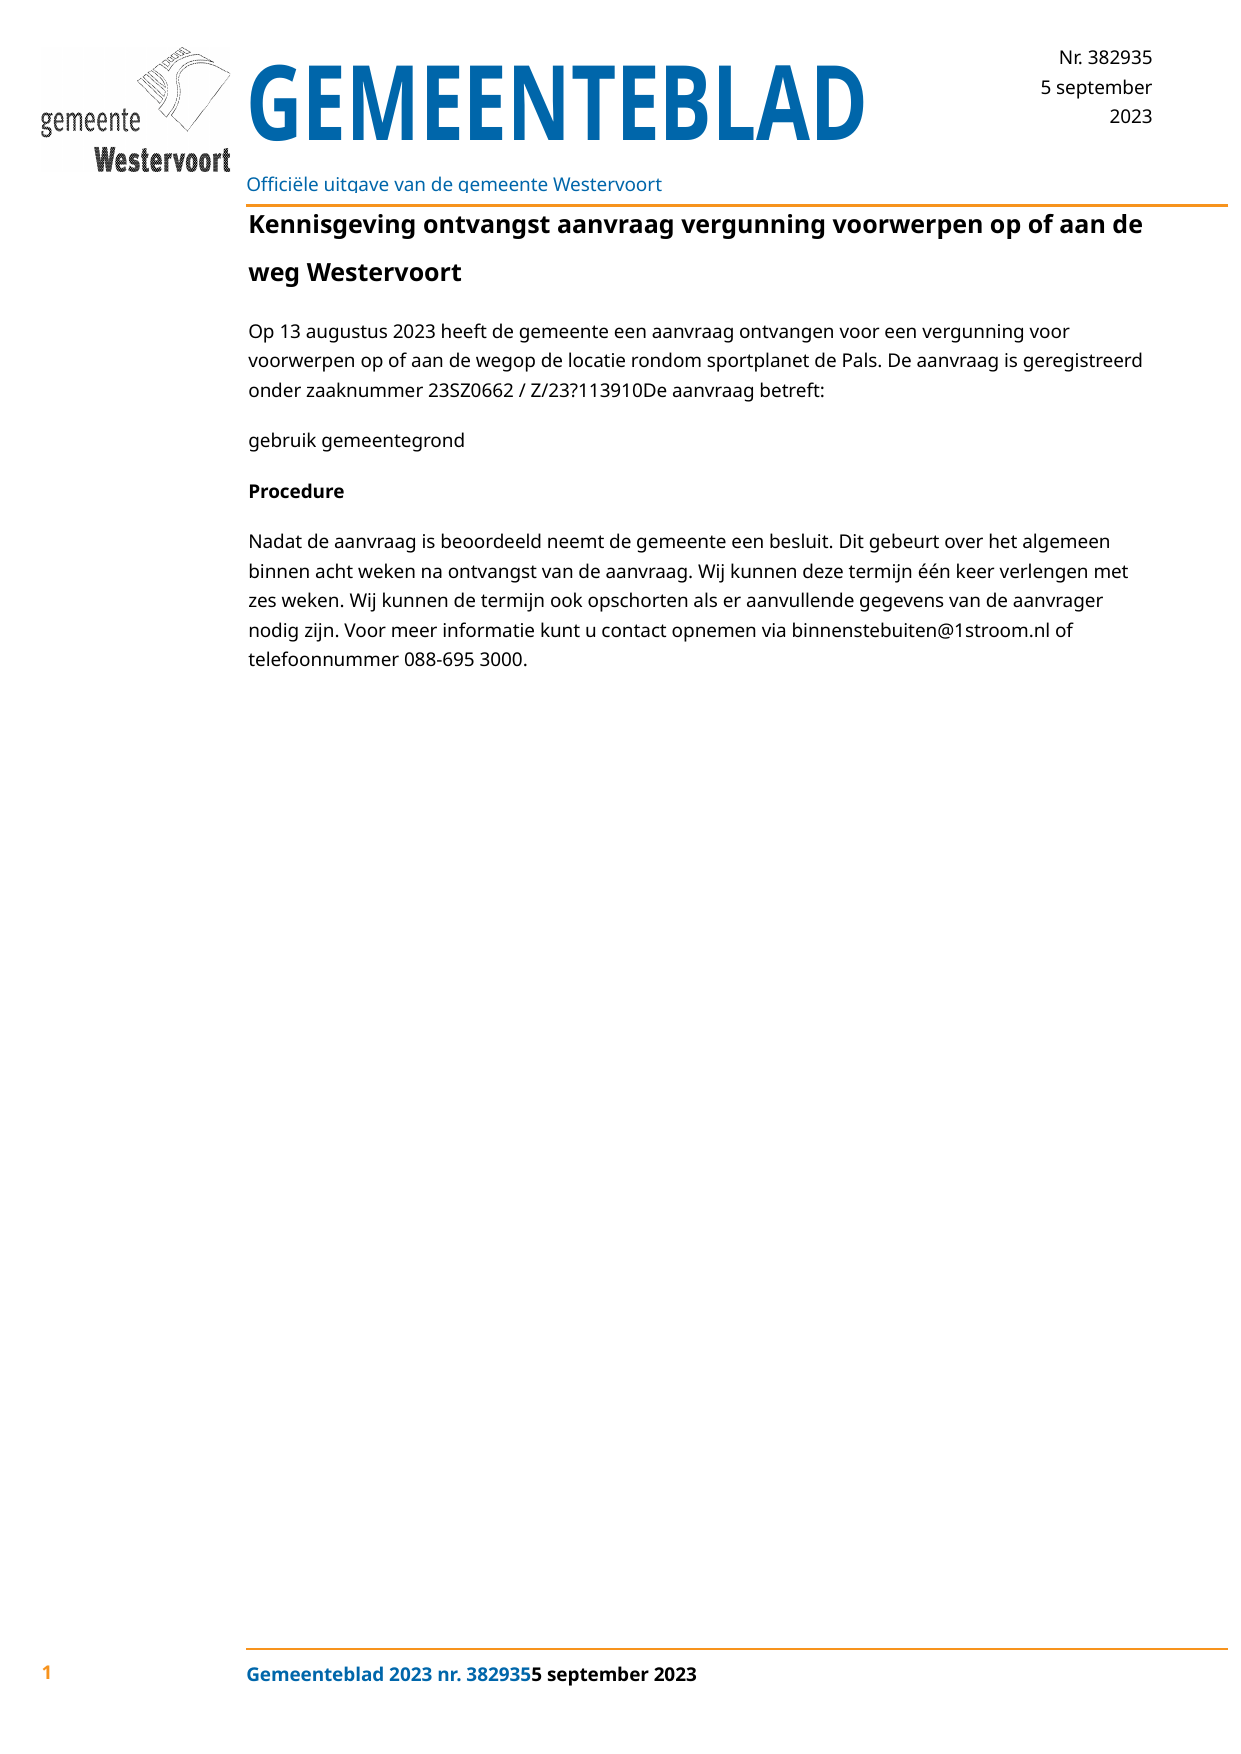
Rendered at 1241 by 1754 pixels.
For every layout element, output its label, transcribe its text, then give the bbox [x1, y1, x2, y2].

text Nadat de aanvraag is beoordeeld neemt de gemeente een besluit. Dit gebeurt over het algemeen binnen acht weken na ontvangst van de aanvraag. Wij kunnen deze termijn één keer verlengen met zes weken. Wij kunnen de termijn ook opschorten als er aanvullende gegevens van de aanvrager nodig zijn. Voor meer informatie kunt u contact opnemen via binnenstebuiten@1stroom.nl of telefoonnummer 088-695 3000. [248, 528, 1152, 672]
text Procedure [248, 478, 1152, 504]
text Kennisgeving ontvangst aanvraag vergunning voorwerpen op of aan de weg Westervoort [248, 207, 1152, 288]
picture [41, 47, 231, 172]
text Op 13 augustus 2023 heeft de gemeente een aanvraag ontvangen voor een vergunning voor voorwerpen op of aan de wegop de locatie rondom sportplanet de Pals. De aanvraag is geregistreerd onder zaaknummer 23SZ0662 / Z/23?113910De aanvraag betreft: [248, 318, 1152, 403]
text gebruik gemeentegrond [248, 427, 1152, 453]
